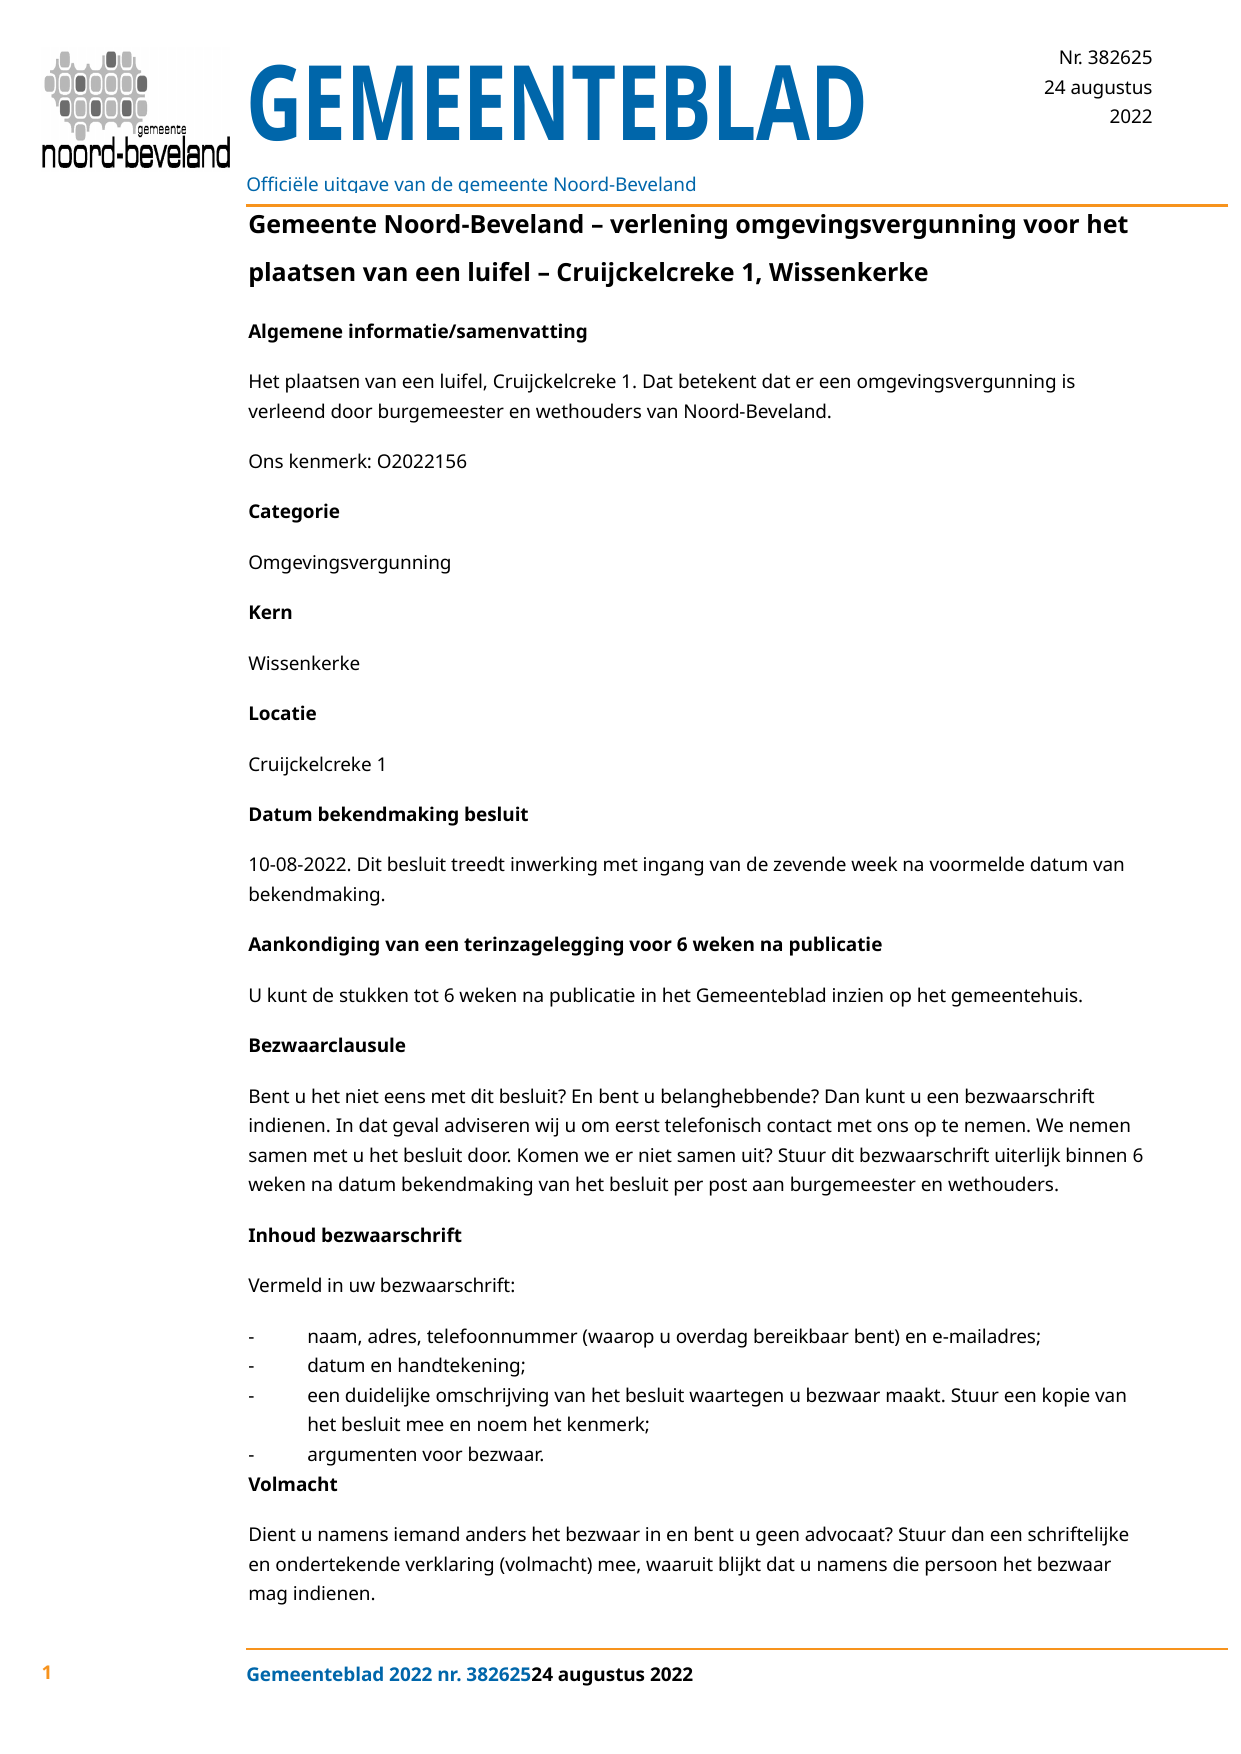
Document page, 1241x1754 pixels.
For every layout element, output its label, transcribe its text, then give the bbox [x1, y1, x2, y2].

text Wissenkerke [248, 650, 1152, 676]
text Omgevingsvergunning [248, 549, 1152, 575]
text Categorie [248, 499, 1152, 524]
text Bent u het niet eens met dit besluit? En bent u belanghebbende? Dan kunt u een bezwaarschrift indienen. In dat geval adviseren wij u om eerst telefonisch contact met ons op te nemen. We nemen samen met u het besluit door. Komen we er niet samen uit? Stuur dit bezwaarschrift uiterlijk binnen 6 weken na datum bekendmaking van het besluit per post aan burgemeester en wethouders. [248, 1083, 1152, 1197]
text Algemene informatie/samenvatting [248, 318, 1152, 344]
list datum en handtekening; [248, 1352, 1152, 1378]
list een duidelijke omschrijving van het besluit waartegen u bezwaar maakt. Stuur een kopie van het besluit mee en noem het kenmerk; [248, 1382, 1152, 1437]
text Dient u namens iemand anders het bezwaar in en bent u geen advocaat? Stuur dan een schriftelijke en ondertekende verklaring (volmacht) mee, waaruit blijkt dat u namens die persoon het bezwaar mag indienen. [248, 1521, 1152, 1606]
text Locatie [248, 700, 1152, 726]
text Ons kenmerk: O2022156 [248, 448, 1152, 474]
text Kern [248, 599, 1152, 625]
text Cruijckelcreke 1 [248, 751, 1152, 777]
text Vermeld in uw bezwaarschrift: [248, 1272, 1152, 1298]
text Volmacht [248, 1471, 1152, 1497]
list argumenten voor bezwaar. [248, 1441, 1152, 1467]
text 10-08-2022. Dit besluit treedt inwerking met ingang van de zevende week na voormelde datum van bekendmaking. [248, 852, 1152, 907]
text Het plaatsen van een luifel, Cruijckelcreke 1. Dat betekent dat er een omgevingsvergunning is verleend door burgemeester en wethouders van Noord-Beveland. [248, 368, 1152, 424]
picture [41, 47, 231, 172]
text Bezwaarclausule [248, 1032, 1152, 1058]
text Datum bekendmaking besluit [248, 801, 1152, 827]
text Aankondiging van een terinzagelegging voor 6 weken na publicatie [248, 932, 1152, 957]
text U kunt de stukken tot 6 weken na publicatie in het Gemeenteblad inzien op het gemeentehuis. [248, 982, 1152, 1008]
text Inhoud bezwaarschrift [248, 1222, 1152, 1248]
text Gemeente Noord-Beveland – verlening omgevingsvergunning voor het plaatsen van een luifel – Cruijckelcreke 1, Wissenkerke [248, 207, 1152, 288]
list naam, adres, telefoonnummer (waarop u overdag bereikbaar bent) en e-mailadres; [248, 1323, 1152, 1349]
